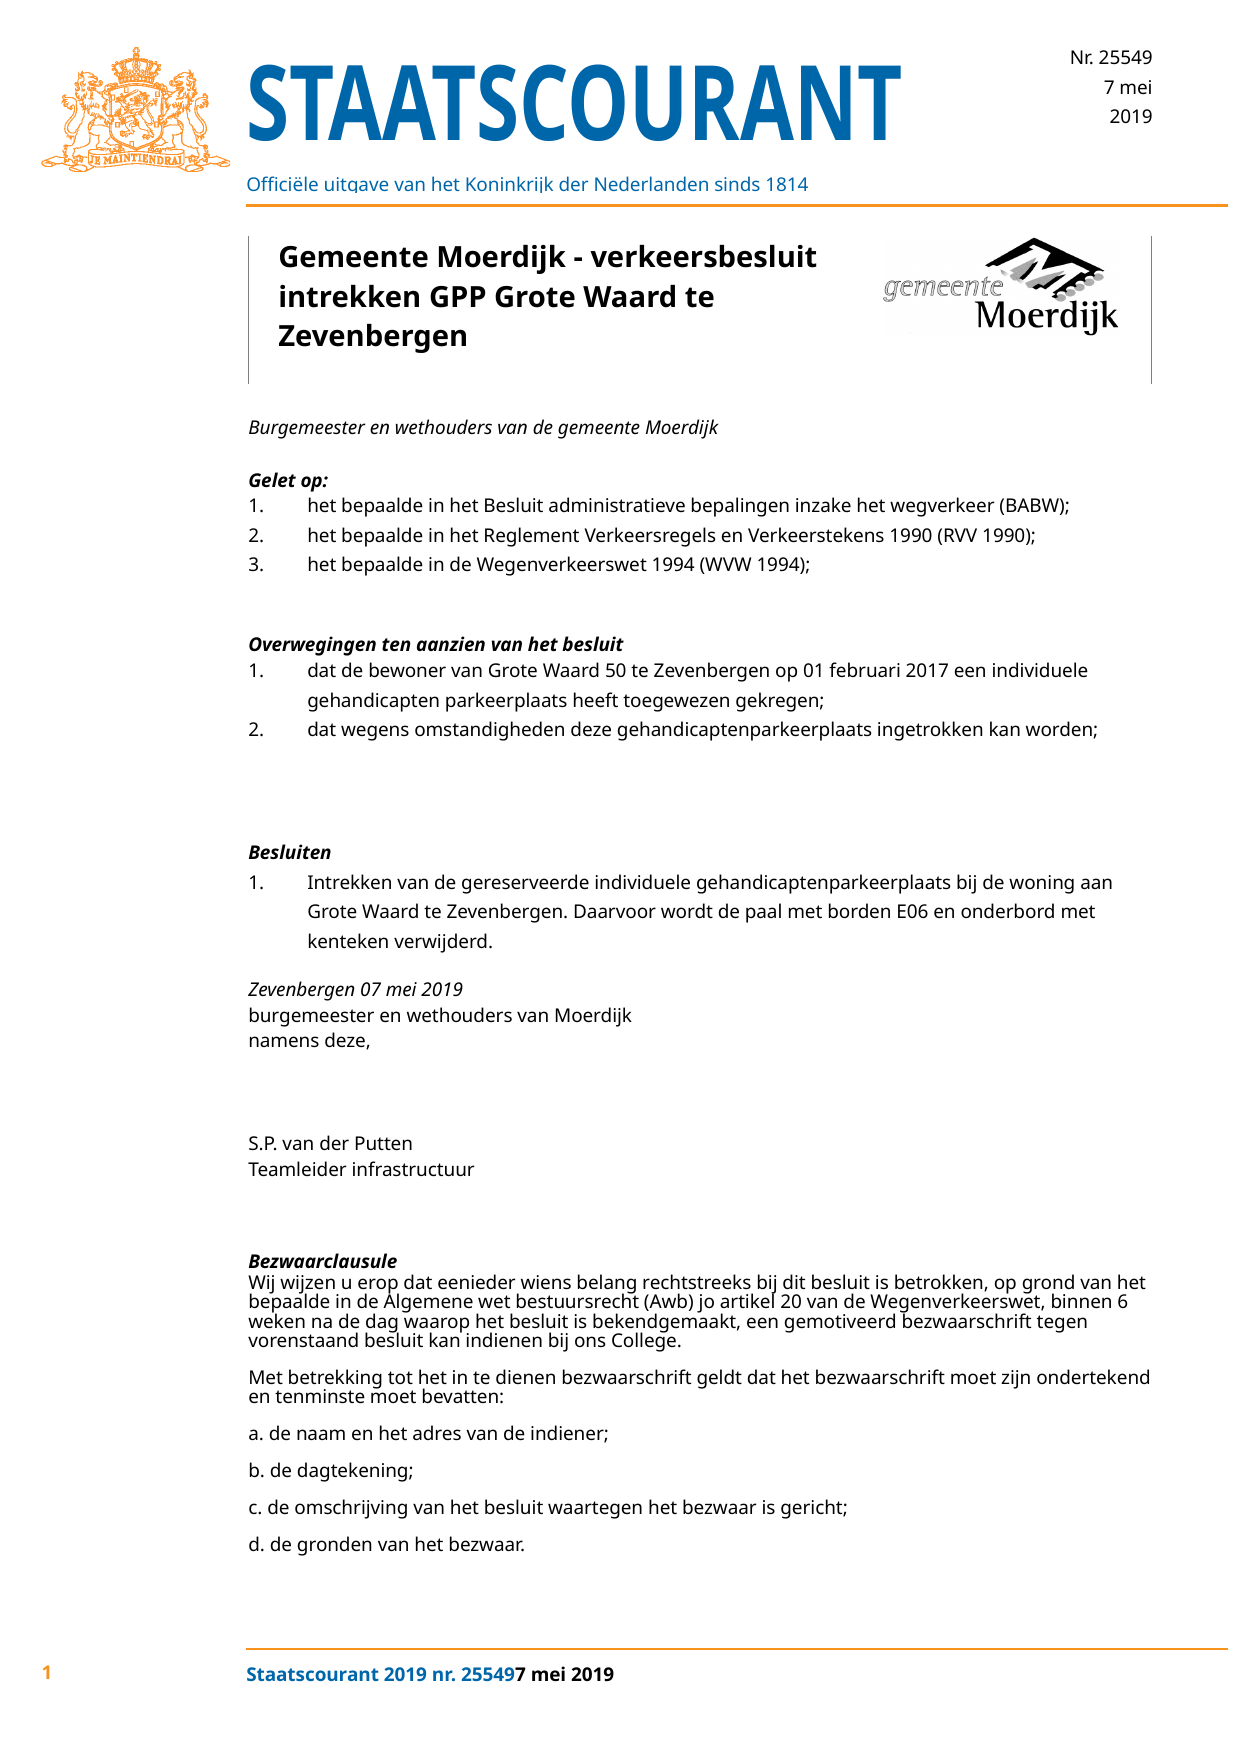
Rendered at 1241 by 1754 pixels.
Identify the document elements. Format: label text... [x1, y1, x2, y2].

text namens deze, [248, 1027, 1152, 1053]
text Gelet op: [248, 467, 1152, 492]
text burgemeester en wethouders van Moerdijk [248, 1002, 1152, 1027]
list het bepaalde in de Wegenverkeerswet 1994 (WVW 1994); [248, 552, 1152, 577]
list dat wegens omstandigheden deze gehandicaptenparkeerplaats ingetrokken kan worden; [248, 716, 1152, 742]
text Overwegingen ten aanzien van het besluit [248, 631, 1152, 657]
list het bepaalde in het Besluit administratieve bepalingen inzake het wegverkeer (BABW); [248, 492, 1152, 518]
text a. de naam en het adres van de indiener; [248, 1425, 1152, 1444]
picture [41, 47, 231, 172]
text Wij wijzen u erop dat eenieder wiens belang rechtstreeks bij dit besluit is betrokken, op grond van het bepaalde in de Algemene wet bestuursrecht (Awb) jo artikel 20 van de Wegenverkeerswet, binnen 6 weken na de dag waarop het besluit is bekendgemaakt, een gemotiveerd bezwaarschrift tegen vorenstaand besluit kan indienen bij ons College. [248, 1274, 1152, 1351]
text b. de dagtekening; [248, 1462, 1152, 1481]
table_header [850, 236, 1151, 384]
picture [882, 236, 1119, 336]
text d. de gronden van het bezwaar. [248, 1536, 1152, 1555]
list Intrekken van de gereserveerde individuele gehandicaptenparkeerplaats bij de woning aan Grote Waard te Zevenbergen. Daarvoor wordt de paal met borden E06 en onderbord met kenteken verwijderd. [248, 869, 1152, 954]
text Teamleider infrastructuur [248, 1156, 1152, 1182]
text Bezwaarclausule [248, 1248, 1152, 1274]
text Burgemeester en wethouders van de gemeente Moerdijk [248, 414, 1152, 440]
text Met betrekking tot het in te dienen bezwaarschrift geldt dat het bezwaarschrift moet zijn ondertekend en tenminste moet bevatten: [248, 1369, 1152, 1407]
text Besluiten [248, 839, 1152, 865]
list dat de bewoner van Grote Waard 50 te Zevenbergen op 01 februari 2017 een individuele gehandicapten parkeerplaats heeft toegewezen gekregen; [248, 657, 1152, 712]
table_header Gemeente Moerdijk - verkeersbesluit intrekken GPP Grote Waard te Zevenbergen [249, 236, 850, 384]
text Zevenbergen 07 mei 2019 [248, 976, 1152, 1002]
text S.P. van der Putten [248, 1130, 1152, 1156]
list het bepaalde in het Reglement Verkeersregels en Verkeerstekens 1990 (RVV 1990); [248, 522, 1152, 548]
text c. de omschrijving van het besluit waartegen het bezwaar is gericht; [248, 1499, 1152, 1518]
